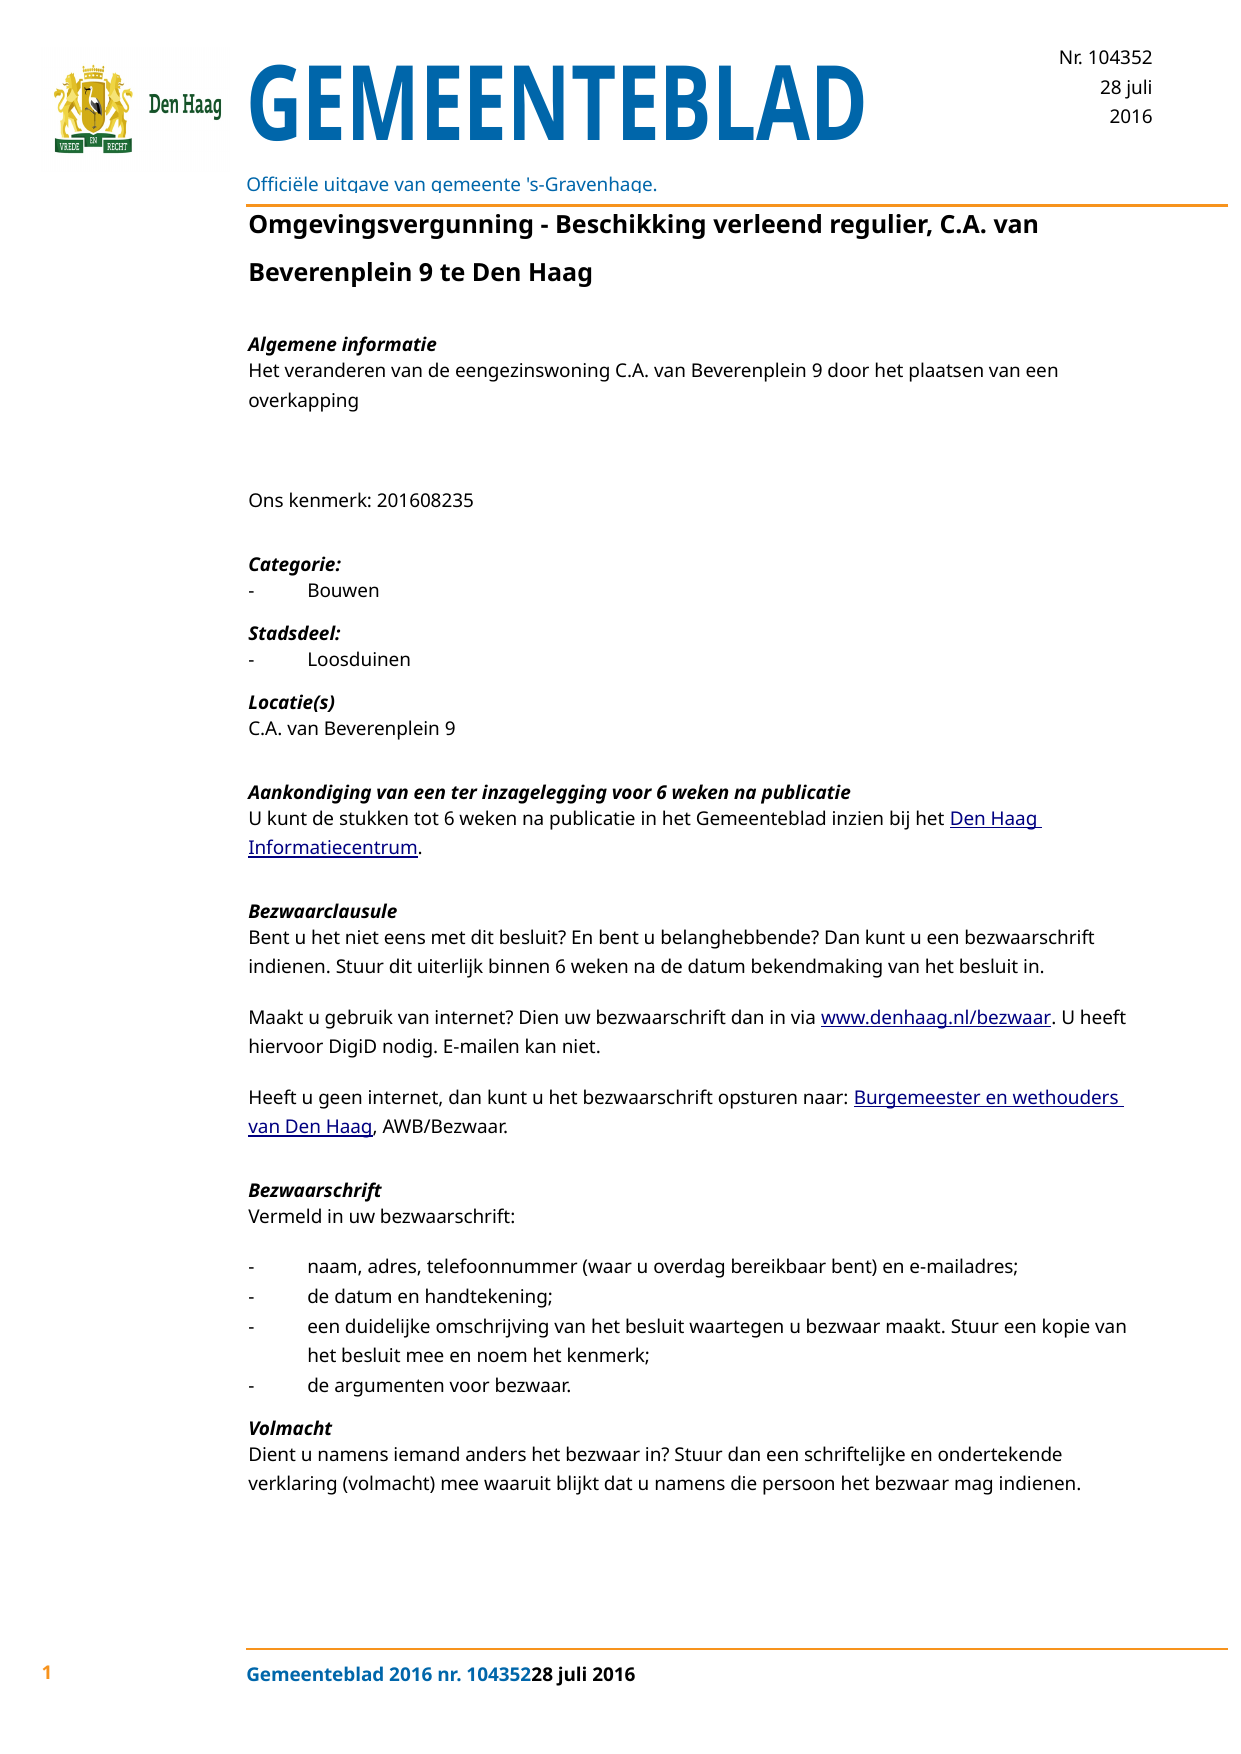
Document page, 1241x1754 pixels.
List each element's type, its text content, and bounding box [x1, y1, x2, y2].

text Omgevingsvergunning - Beschikking verleend regulier, C.A. van Beverenplein 9 te Den Haag [248, 207, 1152, 288]
list de datum en handtekening; [248, 1283, 1152, 1309]
text Locatie(s) [248, 689, 1152, 715]
picture [41, 47, 231, 172]
text Bezwaarschrift [248, 1177, 1152, 1203]
text Bezwaarclausule [248, 898, 1152, 924]
text C.A. van Beverenplein 9 [248, 715, 1152, 741]
text Ons kenmerk: 201608235 [248, 488, 1152, 513]
text Aankondiging van een ter inzagelegging voor 6 weken na publicatie [248, 779, 1152, 805]
text U kunt de stukken tot 6 weken na publicatie in het Gemeenteblad inzien bij het Den Haag Informatiecentrum. [248, 805, 1152, 860]
text Categorie: [248, 552, 1152, 577]
text Vermeld in uw bezwaarschrift: [248, 1203, 1152, 1229]
text Volmacht [248, 1415, 1152, 1441]
text Stadsdeel: [248, 620, 1152, 646]
list een duidelijke omschrijving van het besluit waartegen u bezwaar maakt. Stuur een kopie van het besluit mee en noem het kenmerk; [248, 1313, 1152, 1368]
text Heeft u geen internet, dan kunt u het bezwaarschrift opsturen naar: Burgemeester en wethouders van Den Haag, AWB/Bezwaar. [248, 1084, 1152, 1139]
list Loosduinen [248, 646, 1152, 672]
text Algemene informatie [248, 331, 1152, 357]
text Het veranderen van de eengezinswoning C.A. van Beverenplein 9 door het plaatsen van een overkapping [248, 357, 1152, 412]
list naam, adres, telefoonnummer (waar u overdag bereikbaar bent) en e-mailadres; [248, 1254, 1152, 1279]
text Maakt u gebruik van internet? Dien uw bezwaarschrift dan in via www.denhaag.nl/bezwaar. U heeft hiervoor DigiD nodig. E-mailen kan niet. [248, 1004, 1152, 1059]
text Dient u namens iemand anders het bezwaar in? Stuur dan een schriftelijke en ondertekende verklaring (volmacht) mee waaruit blijkt dat u namens die persoon het bezwaar mag indienen. [248, 1441, 1152, 1496]
list Bouwen [248, 577, 1152, 603]
text Bent u het niet eens met dit besluit? En bent u belanghebbende? Dan kunt u een bezwaarschrift indienen. Stuur dit uiterlijk binnen 6 weken na de datum bekendmaking van het besluit in. [248, 924, 1152, 979]
list de argumenten voor bezwaar. [248, 1372, 1152, 1398]
